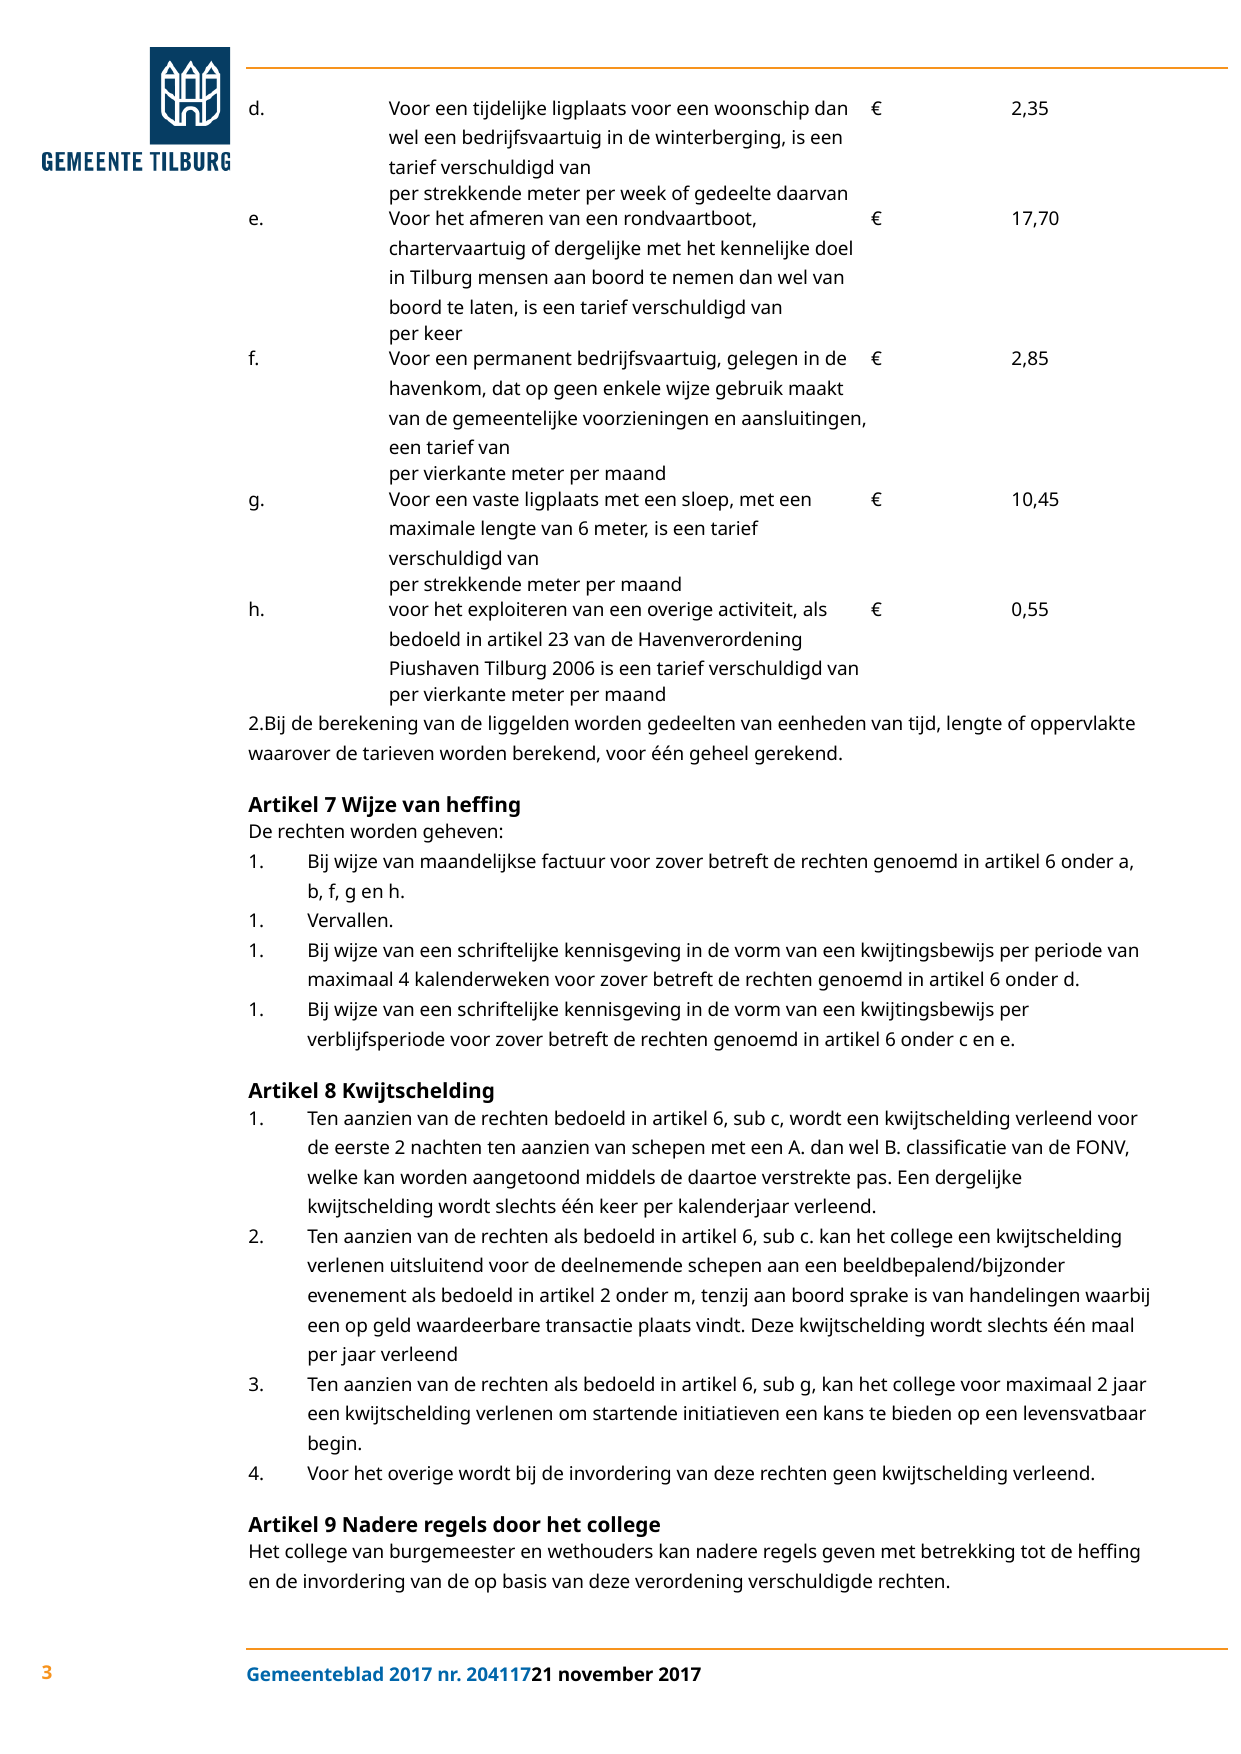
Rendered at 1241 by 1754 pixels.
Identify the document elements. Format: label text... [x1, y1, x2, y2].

text Artikel 8 Kwijtschelding [248, 1076, 1152, 1105]
list Ten aanzien van de rechten als bedoeld in artikel 6, sub g, kan het college voor maximaal 2 jaar een kwijtschelding verlenen om startende initiatieven een kans te bieden op een levensvatbaar begin. [248, 1371, 1152, 1456]
table_cell [248, 180, 388, 205]
table_cell [1011, 180, 1152, 205]
table_cell [248, 460, 388, 486]
table_cell 17,70 [1011, 205, 1152, 320]
table_cell [1011, 460, 1152, 486]
text Artikel 9 Nadere regels door het college [248, 1510, 1152, 1538]
table_cell [1011, 320, 1152, 346]
table_cell € [871, 346, 1011, 460]
picture [41, 47, 231, 172]
table_cell 2,35 [1011, 95, 1152, 180]
table_cell [871, 460, 1011, 486]
table_cell € [871, 596, 1011, 681]
table_cell Voor het afmeren van een rondvaartboot, chartervaartuig of dergelijke met het kennelijke doel in Tilburg mensen aan boord te nemen dan wel van boord te laten, is een tarief verschuldigd van [389, 205, 871, 320]
table_cell per vierkante meter per maand [389, 681, 871, 707]
table_cell d. [248, 95, 388, 180]
list Bij wijze van een schriftelijke kennisgeving in de vorm van een kwijtingsbewijs per periode van maximaal 4 kalenderweken voor zover betreft de rechten genoemd in artikel 6 onder d. [248, 937, 1152, 992]
table_cell 0,55 [1011, 596, 1152, 681]
text Artikel 7 Wijze van heffing [248, 790, 1152, 819]
table_cell Voor een permanent bedrijfsvaartuig, gelegen in de havenkom, dat op geen enkele wijze gebruik maakt van de gemeentelijke voorzieningen en aansluitingen, een tarief van [389, 346, 871, 460]
table_cell [248, 681, 388, 707]
list Bij wijze van maandelijkse factuur voor zover betreft de rechten genoemd in artikel 6 onder a, b, f, g en h. [248, 848, 1152, 904]
table_cell per strekkende meter per maand [389, 571, 871, 596]
table_cell [1011, 571, 1152, 596]
table_cell e. [248, 205, 388, 320]
list Ten aanzien van de rechten als bedoeld in artikel 6, sub c. kan het college een kwijtschelding verlenen uitsluitend voor de deelnemende schepen aan een beeldbepalend/bijzonder evenement als bedoeld in artikel 2 onder m, tenzij aan boord sprake is van handelingen waarbij een op geld waardeerbare transactie plaats vindt. Deze kwijtschelding wordt slechts één maal per jaar verleend [248, 1223, 1152, 1367]
list Ten aanzien van de rechten bedoeld in artikel 6, sub c, wordt een kwijtschelding verleend voor de eerste 2 nachten ten aanzien van schepen met een A. dan wel B. classificatie van de FONV, welke kan worden aangetoond middels de daartoe verstrekte pas. Een dergelijke kwijtschelding wordt slechts één keer per kalenderjaar verleend. [248, 1105, 1152, 1219]
table_cell € [871, 95, 1011, 180]
table_cell h. [248, 596, 388, 681]
table_cell g. [248, 486, 388, 571]
table_cell Voor een vaste ligplaats met een sloep, met een maximale lengte van 6 meter, is een tarief verschuldigd van [389, 486, 871, 571]
table_cell [871, 571, 1011, 596]
table_cell [871, 681, 1011, 707]
table_cell per strekkende meter per week of gedeelte daarvan [389, 180, 871, 205]
text Het college van burgemeester en wethouders kan nadere regels geven met betrekking tot de heffing en de invordering van de op basis van deze verordening verschuldigde rechten. [248, 1538, 1152, 1594]
text 2.Bij de berekening van de liggelden worden gedeelten van eenheden van tijd, lengte of oppervlakte waarover de tarieven worden berekend, voor één geheel gerekend. [248, 710, 1152, 766]
table_cell € [871, 486, 1011, 571]
list Vervallen. [248, 907, 1152, 933]
list Voor het overige wordt bij de invordering van deze rechten geen kwijtschelding verleend. [248, 1460, 1152, 1485]
table_cell voor het exploiteren van een overige activiteit, als bedoeld in artikel 23 van de Havenverordening Piushaven Tilburg 2006 is een tarief verschuldigd van [389, 596, 871, 681]
table_cell [248, 571, 388, 596]
text De rechten worden geheven: [248, 819, 1152, 844]
table_cell f. [248, 346, 388, 460]
table_cell 10,45 [1011, 486, 1152, 571]
table_cell per vierkante meter per maand [389, 460, 871, 486]
table_cell € [871, 205, 1011, 320]
table_cell per keer [389, 320, 871, 346]
table_cell 2,85 [1011, 346, 1152, 460]
table_cell [871, 320, 1011, 346]
table_cell Voor een tijdelijke ligplaats voor een woonschip dan wel een bedrijfsvaartuig in de winterberging, is een tarief verschuldigd van [389, 95, 871, 180]
table_cell [871, 180, 1011, 205]
list Bij wijze van een schriftelijke kennisgeving in de vorm van een kwijtingsbewijs per verblijfsperiode voor zover betreft de rechten genoemd in artikel 6 onder c en e. [248, 996, 1152, 1052]
table_cell [1011, 681, 1152, 707]
table_cell [248, 320, 388, 346]
